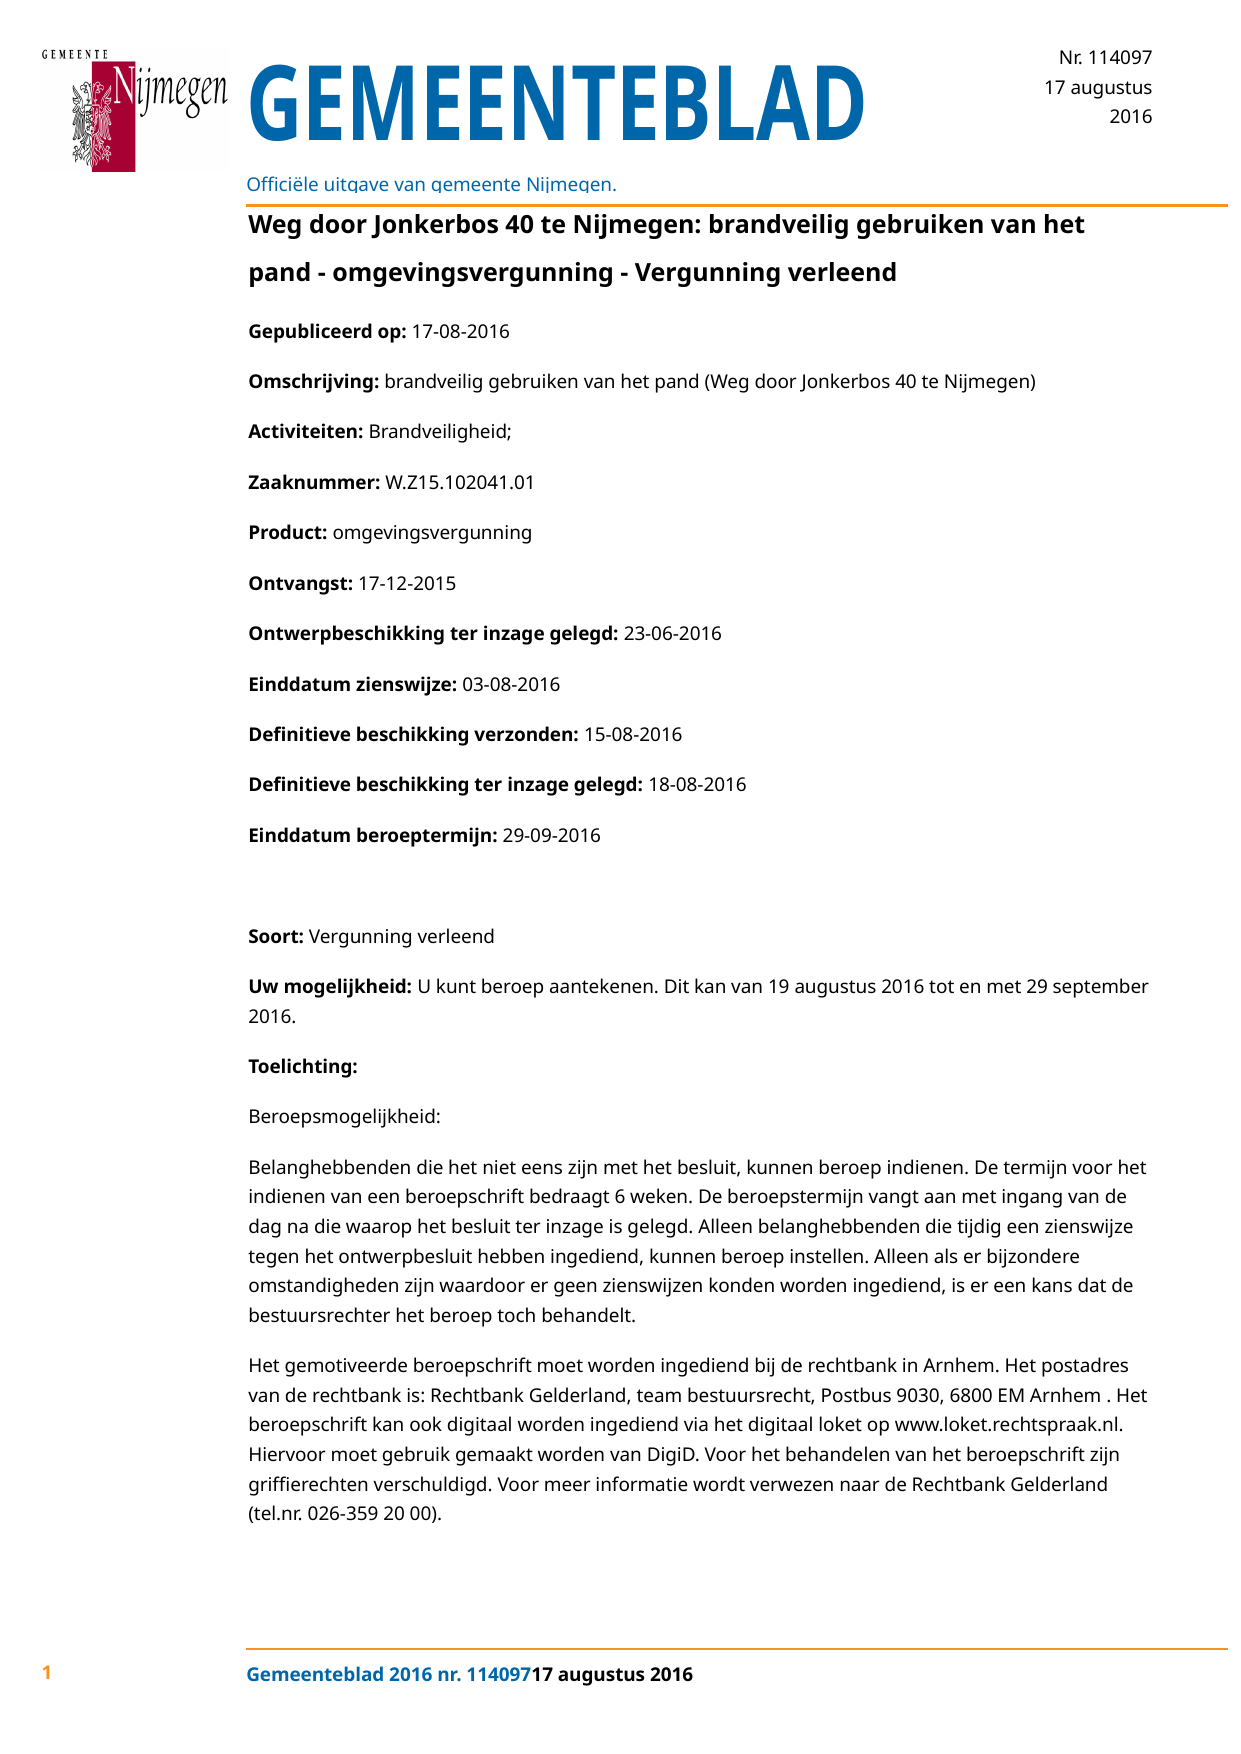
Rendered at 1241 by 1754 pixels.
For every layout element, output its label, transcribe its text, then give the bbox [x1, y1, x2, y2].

text Ontvangst: 17-12-2015 [248, 570, 1152, 596]
text Omschrijving: brandveilig gebruiken van het pand (Weg door Jonkerbos 40 te Nijmegen) [248, 368, 1152, 394]
text Beroepsmogelijkheid: [248, 1104, 1152, 1129]
text Toelichting: [248, 1053, 1152, 1079]
text Het gemotiveerde beroepschrift moet worden ingediend bij de rechtbank in Arnhem. Het postadres van de rechtbank is: Rechtbank Gelderland, team bestuursrecht, Postbus 9030, 6800 EM Arnhem . Het beroepschrift kan ook digitaal worden ingediend via het digitaal loket op www.loket.rechtspraak.nl. Hiervoor moet gebruik gemaakt worden van DigiD. Voor het behandelen van het beroepschrift zijn griffierechten verschuldigd. Voor meer informatie wordt verwezen naar de Rechtbank Gelderland (tel.nr. 026-359 20 00). [248, 1352, 1152, 1526]
text Definitieve beschikking ter inzage gelegd: 18-08-2016 [248, 772, 1152, 797]
text Zaaknummer: W.Z15.102041.01 [248, 469, 1152, 495]
text Definitieve beschikking verzonden: 15-08-2016 [248, 721, 1152, 747]
text Belanghebbenden die het niet eens zijn met het besluit, kunnen beroep indienen. De termijn voor het indienen van een beroepschrift bedraagt 6 weken. De beroepstermijn vangt aan met ingang van de dag na die waarop het besluit ter inzage is gelegd. Alleen belanghebbenden die tijdig een zienswijze tegen het ontwerpbesluit hebben ingediend, kunnen beroep instellen. Alleen als er bijzondere omstandigheden zijn waardoor er geen zienswijzen konden worden ingediend, is er een kans dat de bestuursrechter het beroep toch behandelt. [248, 1154, 1152, 1328]
text Activiteiten: Brandveiligheid; [248, 419, 1152, 444]
text Weg door Jonkerbos 40 te Nijmegen: brandveilig gebruiken van het pand - omgevingsvergunning - Vergunning verleend [248, 207, 1152, 288]
text Uw mogelijkheid: U kunt beroep aantekenen. Dit kan van 19 augustus 2016 tot en met 29 september 2016. [248, 973, 1152, 1029]
picture [41, 47, 231, 172]
text Einddatum zienswijze: 03-08-2016 [248, 671, 1152, 697]
text Soort: Vergunning verleend [248, 923, 1152, 949]
text Gepubliceerd op: 17-08-2016 [248, 318, 1152, 344]
text Product: omgevingsvergunning [248, 519, 1152, 545]
text Einddatum beroeptermijn: 29-09-2016 [248, 822, 1152, 848]
text Ontwerpbeschikking ter inzage gelegd: 23-06-2016 [248, 620, 1152, 646]
